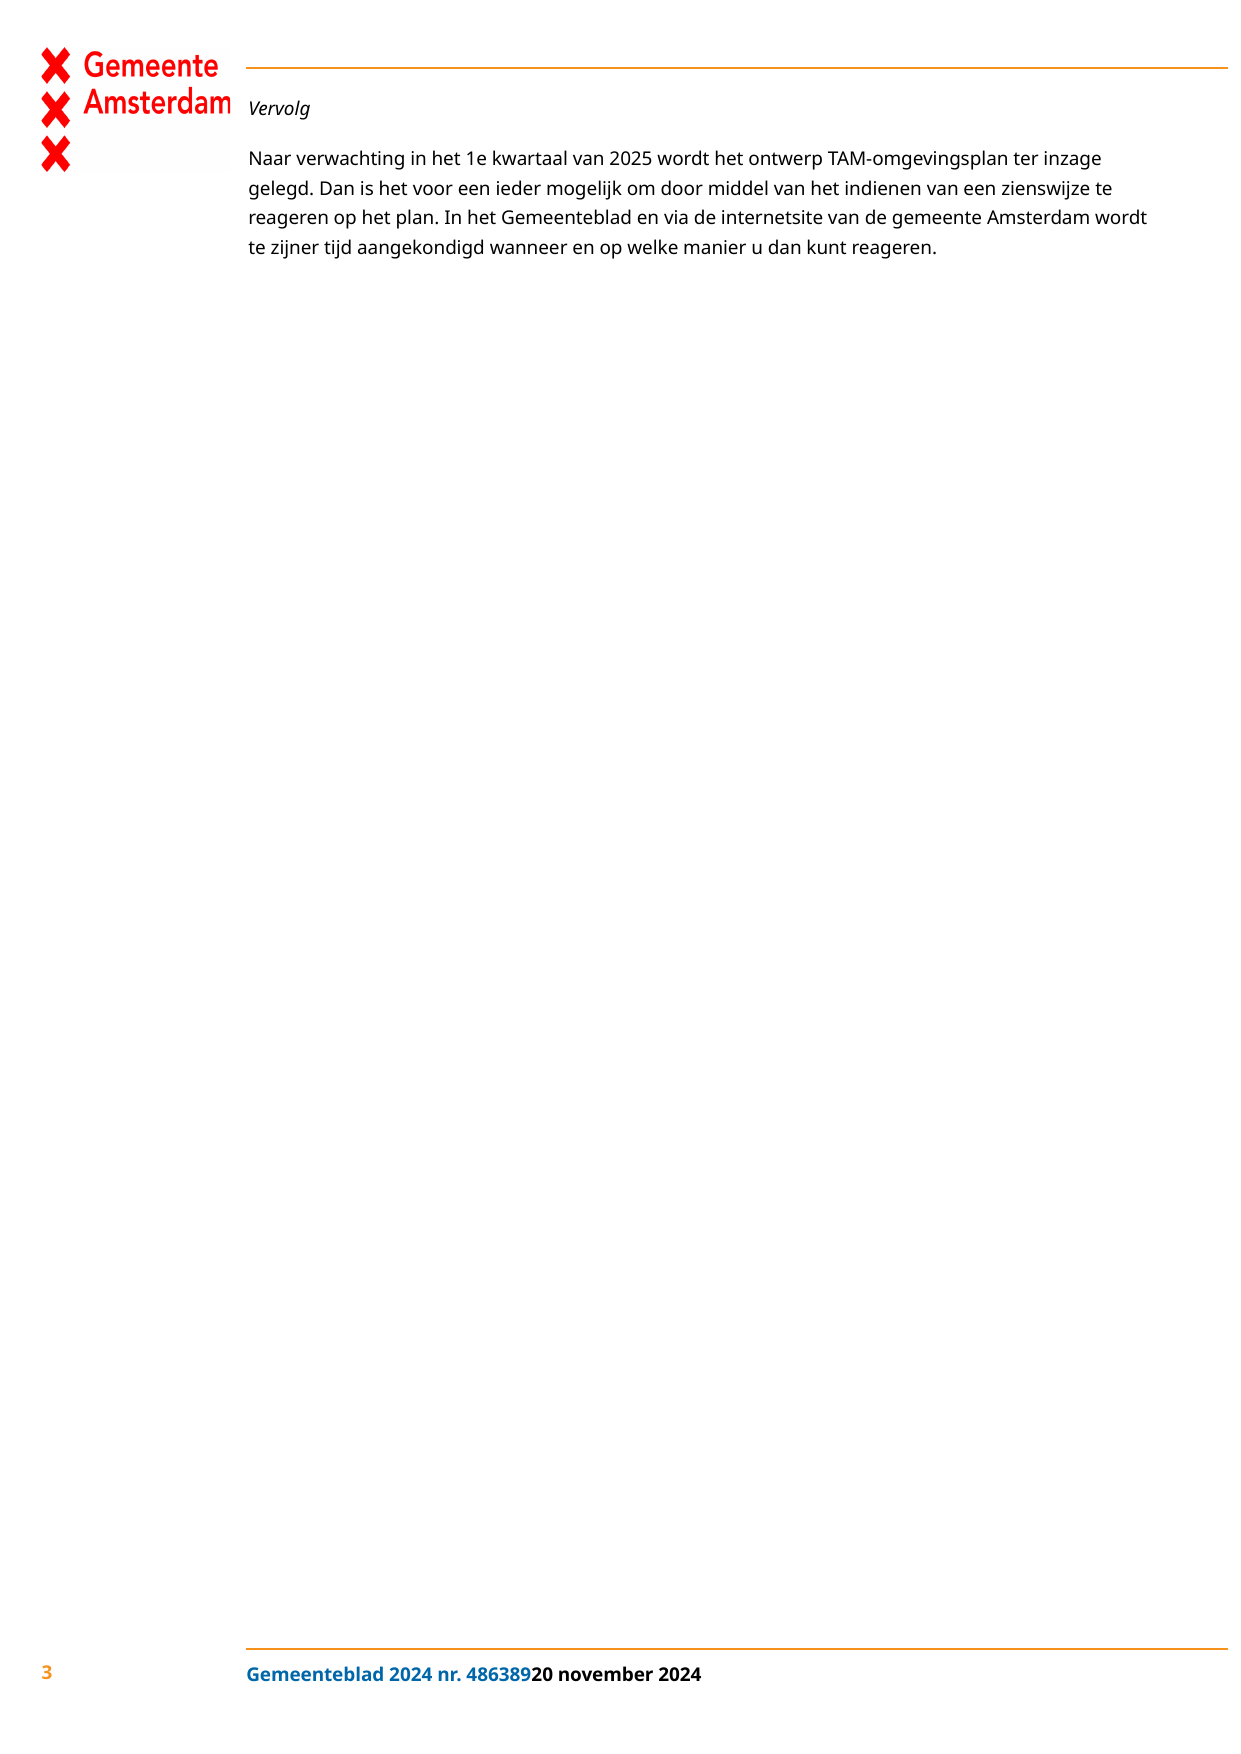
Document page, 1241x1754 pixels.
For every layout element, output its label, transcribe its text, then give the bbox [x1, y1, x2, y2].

picture [41, 47, 231, 172]
text Naar verwachting in het 1e kwartaal van 2025 wordt het ontwerp TAM-omgevingsplan ter inzage gelegd. Dan is het voor een ieder mogelijk om door middel van het indienen van een zienswijze te reageren op het plan. In het Gemeenteblad en via de internetsite van de gemeente Amsterdam wordt te zijner tijd aangekondigd wanneer en op welke manier u dan kunt reageren. [248, 145, 1152, 260]
text Vervolg [248, 95, 1152, 121]
